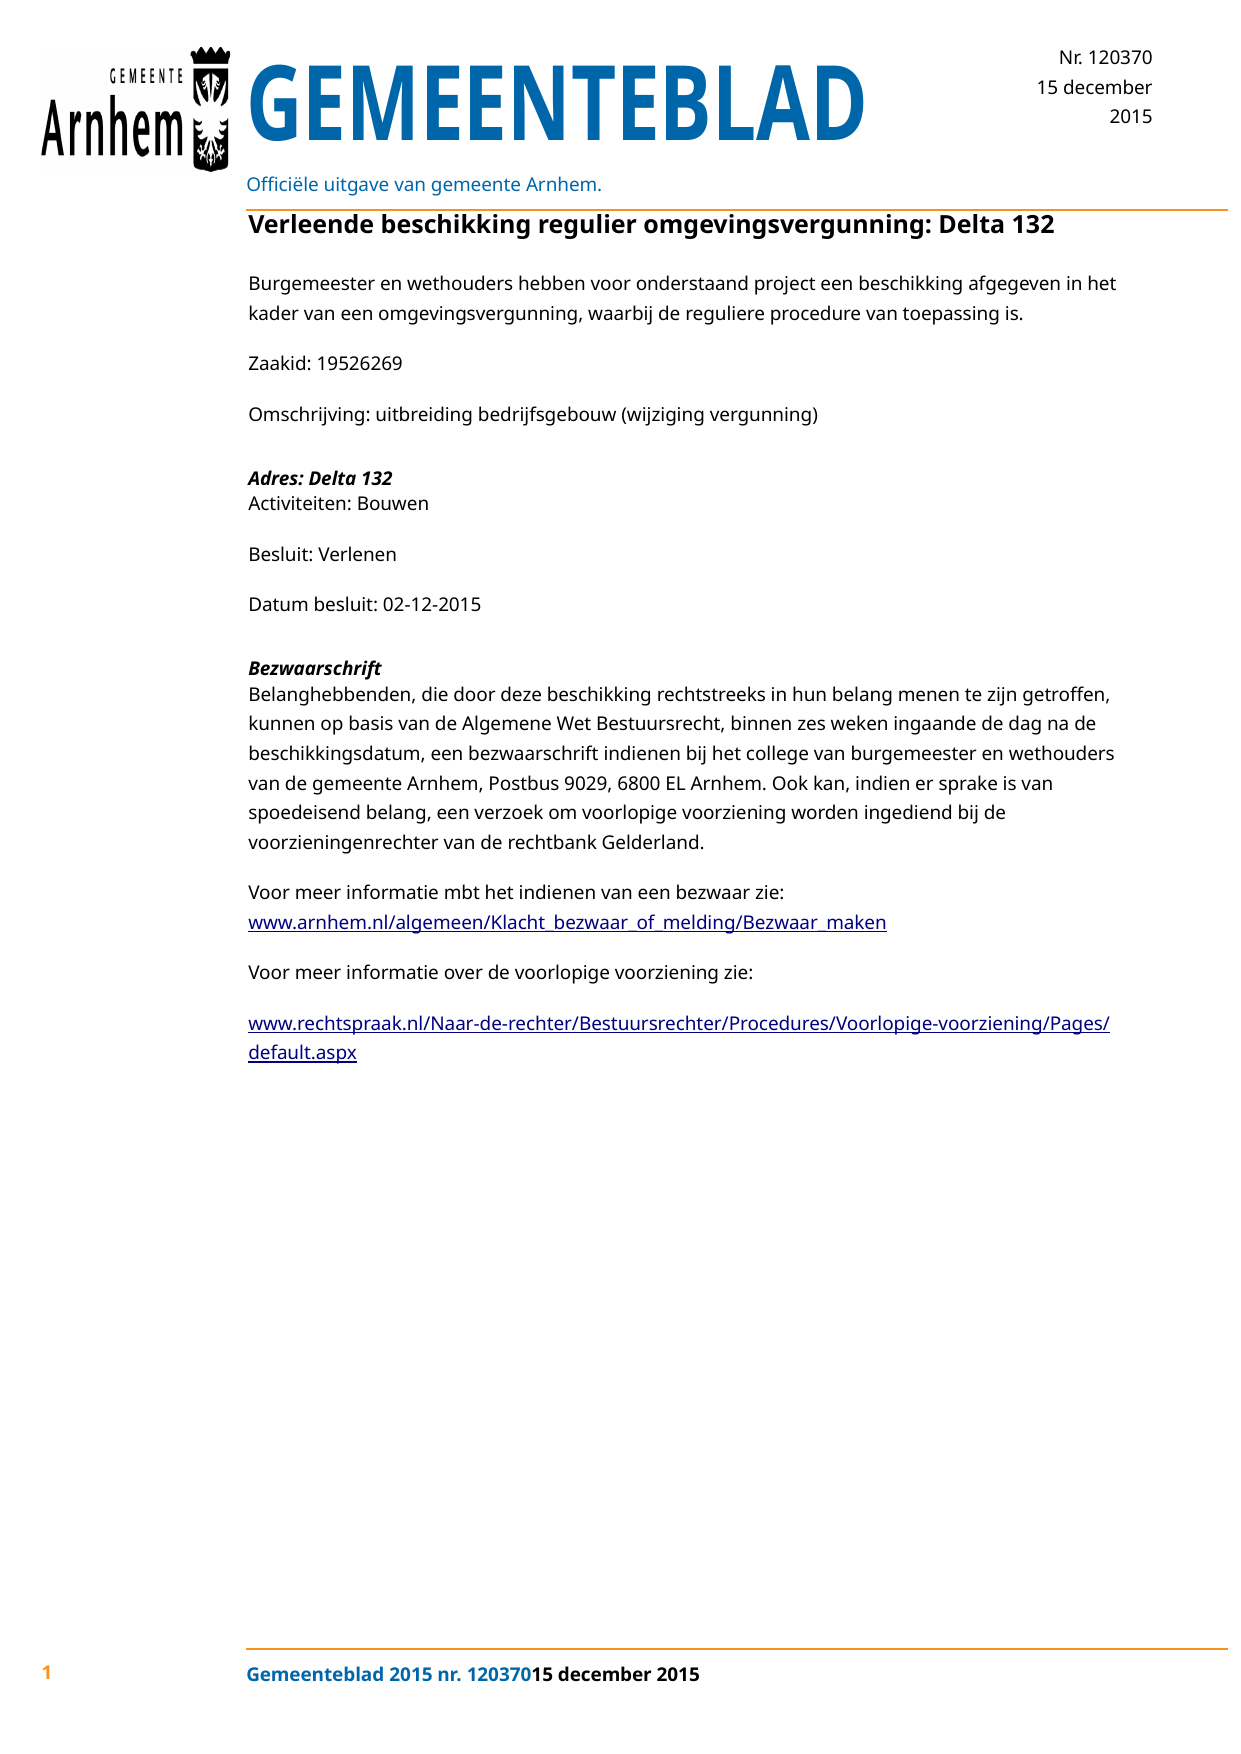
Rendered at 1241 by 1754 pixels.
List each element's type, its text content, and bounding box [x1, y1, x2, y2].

text Datum besluit: 02-12-2015 [248, 591, 1152, 617]
text Bezwaarschrift [248, 655, 1152, 681]
text Belanghebbenden, die door deze beschikking rechtstreeks in hun belang menen te zijn getroffen, kunnen op basis van de Algemene Wet Bestuursrecht, binnen zes weken ingaande de dag na de beschikkingsdatum, een bezwaarschrift indienen bij het college van burgemeester en wethouders van de gemeente Arnhem, Postbus 9029, 6800 EL Arnhem. Ook kan, indien er sprake is van spoedeisend belang, een verzoek om voorlopige voorziening worden ingediend bij de voorzieningenrechter van de rechtbank Gelderland. [248, 681, 1152, 854]
text Voor meer informatie mbt het indienen van een bezwaar zie: www.arnhem.nl/algemeen/Klacht_bezwaar_of_melding/Bezwaar_maken [248, 879, 1152, 934]
text Zaakid: 19526269 [248, 350, 1152, 376]
text Activiteiten: Bouwen [248, 490, 1152, 516]
text Omschrijving: uitbreiding bedrijfsgebouw (wijziging vergunning) [248, 401, 1152, 426]
text Adres: Delta 132 [248, 465, 1152, 490]
text Besluit: Verlenen [248, 541, 1152, 567]
text www.rechtspraak.nl/Naar-de-rechter/Bestuursrechter/Procedures/Voorlopige-voorziening/Pages/default.aspx [248, 1010, 1152, 1065]
text Voor meer informatie over de voorlopige voorziening zie: [248, 959, 1152, 985]
picture [41, 47, 231, 172]
text Verleende beschikking regulier omgevingsvergunning: Delta 132 [248, 211, 1152, 241]
text Burgemeester en wethouders hebben voor onderstaand project een beschikking afgegeven in het kader van een omgevingsvergunning, waarbij de reguliere procedure van toepassing is. [248, 270, 1152, 326]
